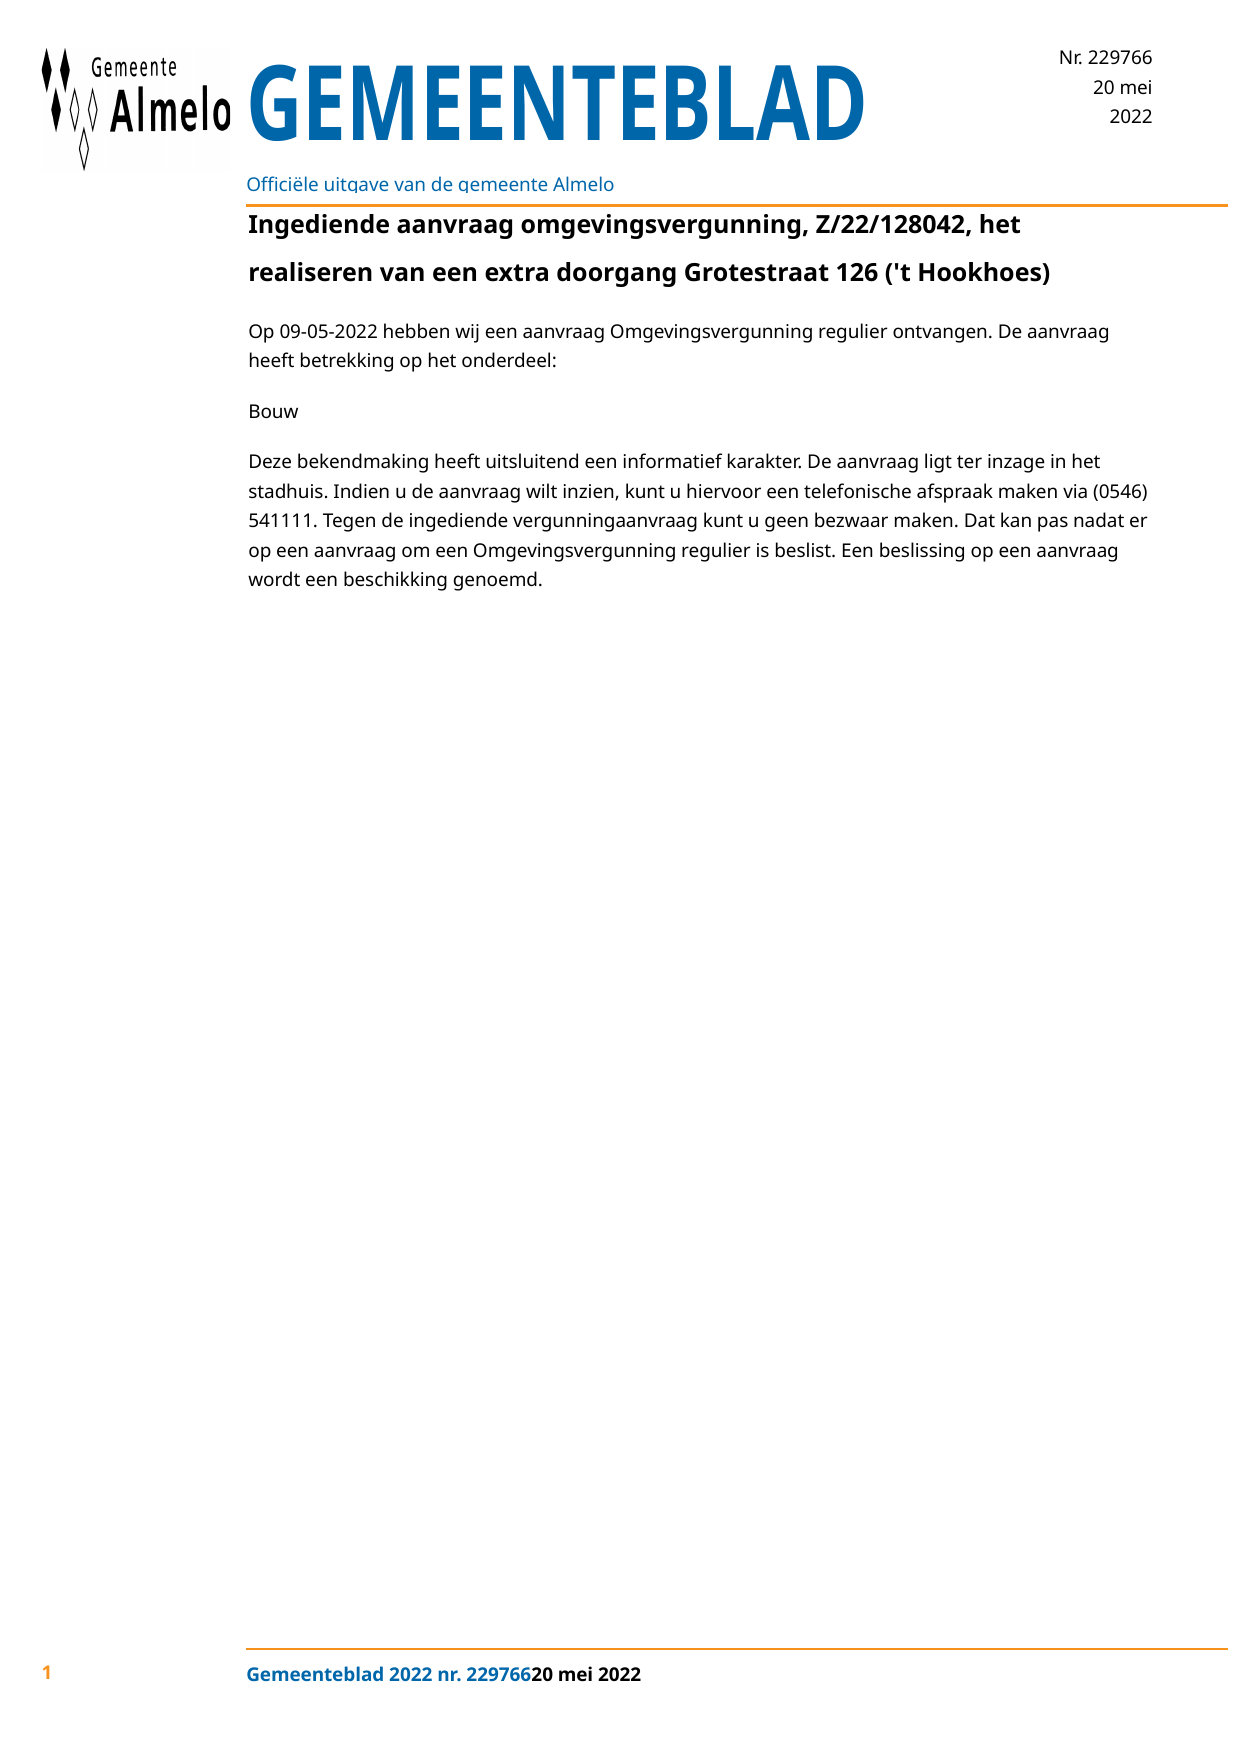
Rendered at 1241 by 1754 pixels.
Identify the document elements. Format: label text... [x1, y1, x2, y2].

text Bouw [248, 398, 1152, 424]
text Deze bekendmaking heeft uitsluitend een informatief karakter. De aanvraag ligt ter inzage in het stadhuis. Indien u de aanvraag wilt inzien, kunt u hiervoor een telefonische afspraak maken via (0546) 541111. Tegen de ingediende vergunningaanvraag kunt u geen bezwaar maken. Dat kan pas nadat er op een aanvraag om een Omgevingsvergunning regulier is beslist. Een beslissing op een aanvraag wordt een beschikking genoemd. [248, 448, 1152, 592]
text Ingediende aanvraag omgevingsvergunning, Z/22/128042, het realiseren van een extra doorgang Grotestraat 126 ('t Hookhoes) [248, 207, 1152, 288]
picture [41, 47, 231, 172]
text Op 09-05-2022 hebben wij een aanvraag Omgevingsvergunning regulier ontvangen. De aanvraag heeft betrekking op het onderdeel: [248, 318, 1152, 373]
